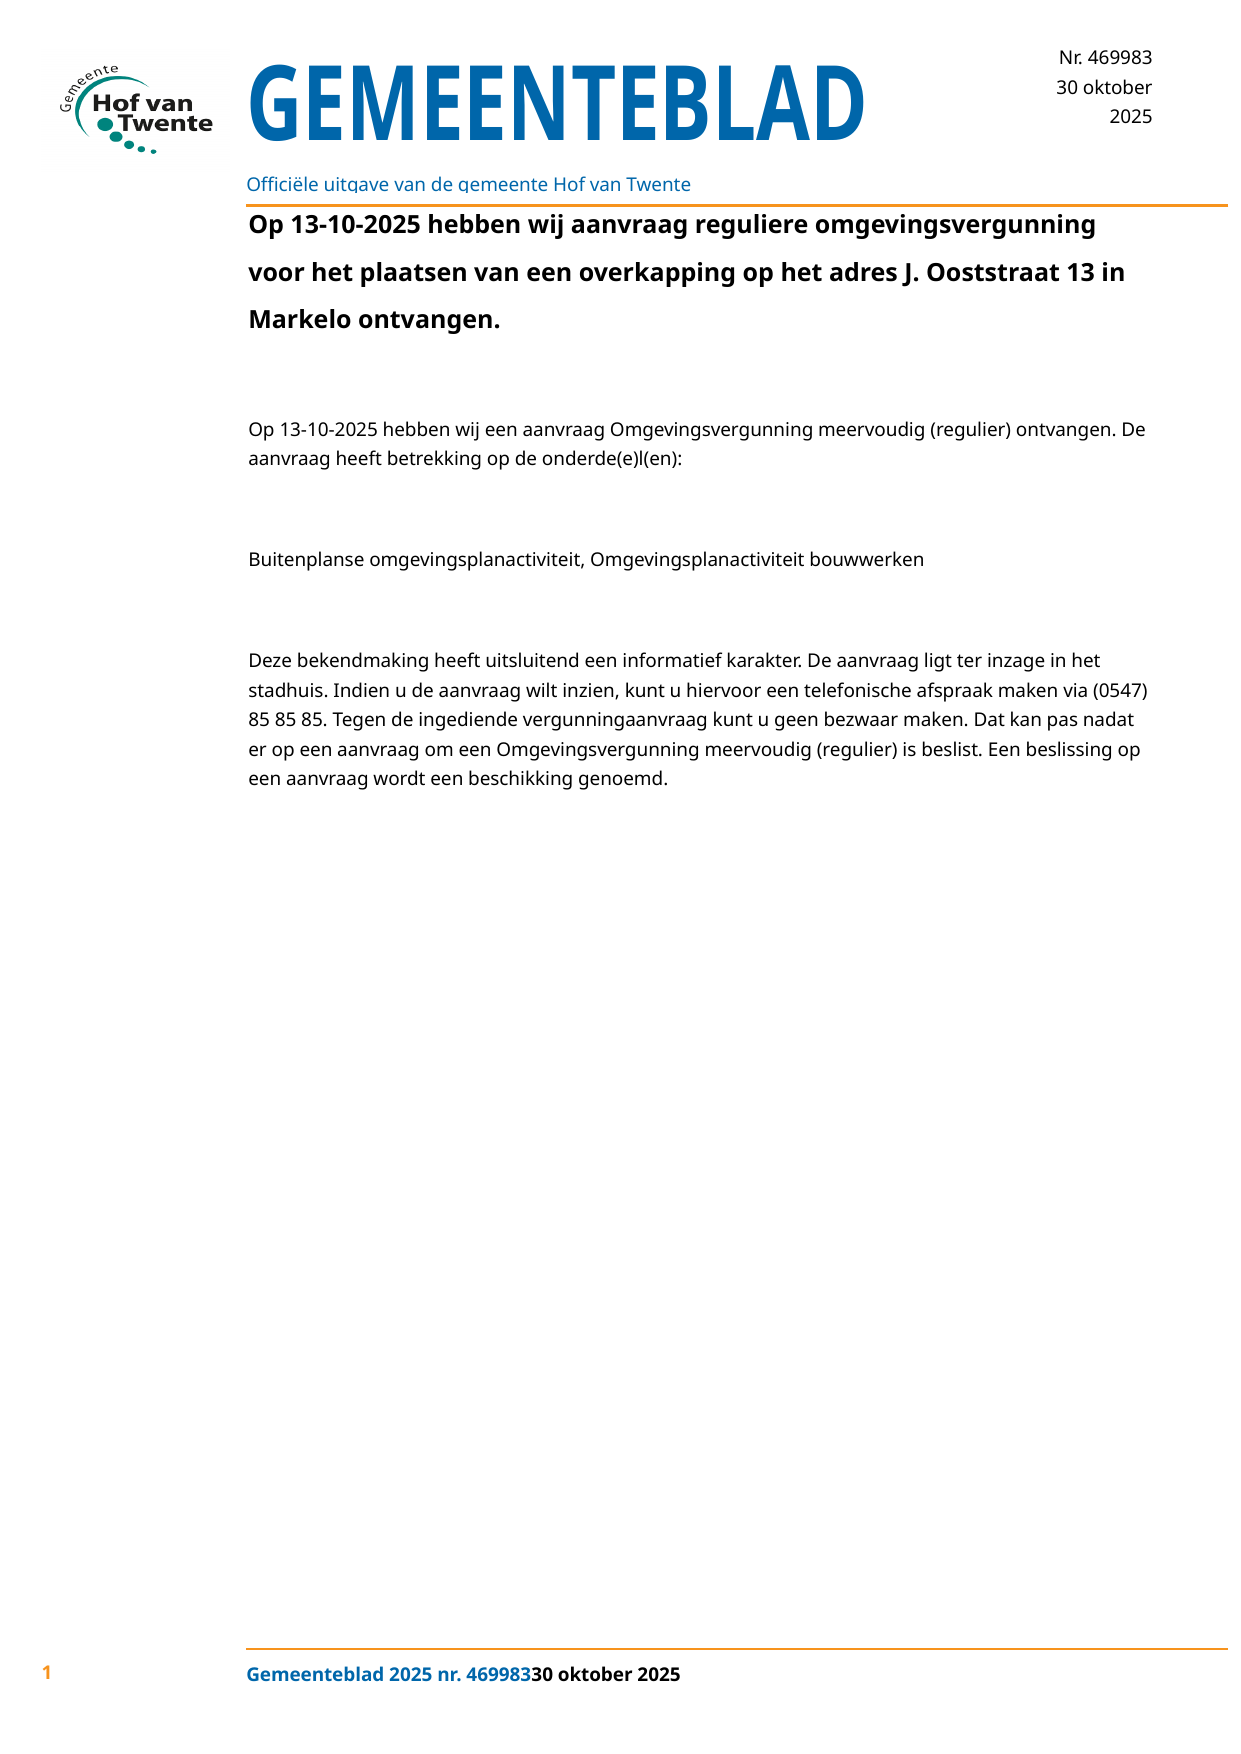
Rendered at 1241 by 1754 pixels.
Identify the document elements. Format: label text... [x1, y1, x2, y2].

text Op 13-10-2025 hebben wij aanvraag reguliere omgevingsvergunning voor het plaatsen van een overkapping op het adres J. Ooststraat 13 in Markelo ontvangen. [248, 207, 1152, 336]
text Op 13-10-2025 hebben wij een aanvraag Omgevingsvergunning meervoudig (regulier) ontvangen. De aanvraag heeft betrekking op de onderde(e)l(en): [248, 416, 1152, 471]
text Deze bekendmaking heeft uitsluitend een informatief karakter. De aanvraag ligt ter inzage in het stadhuis. Indien u de aanvraag wilt inzien, kunt u hiervoor een telefonische afspraak maken via (0547) 85 85 85. Tegen de ingediende vergunningaanvraag kunt u geen bezwaar maken. Dat kan pas nadat er op een aanvraag om een Omgevingsvergunning meervoudig (regulier) is beslist. Een beslissing op een aanvraag wordt een beschikking genoemd. [248, 647, 1152, 791]
picture [41, 47, 231, 172]
text Buitenplanse omgevingsplanactiviteit, Omgevingsplanactiviteit bouwwerken [248, 546, 1152, 572]
